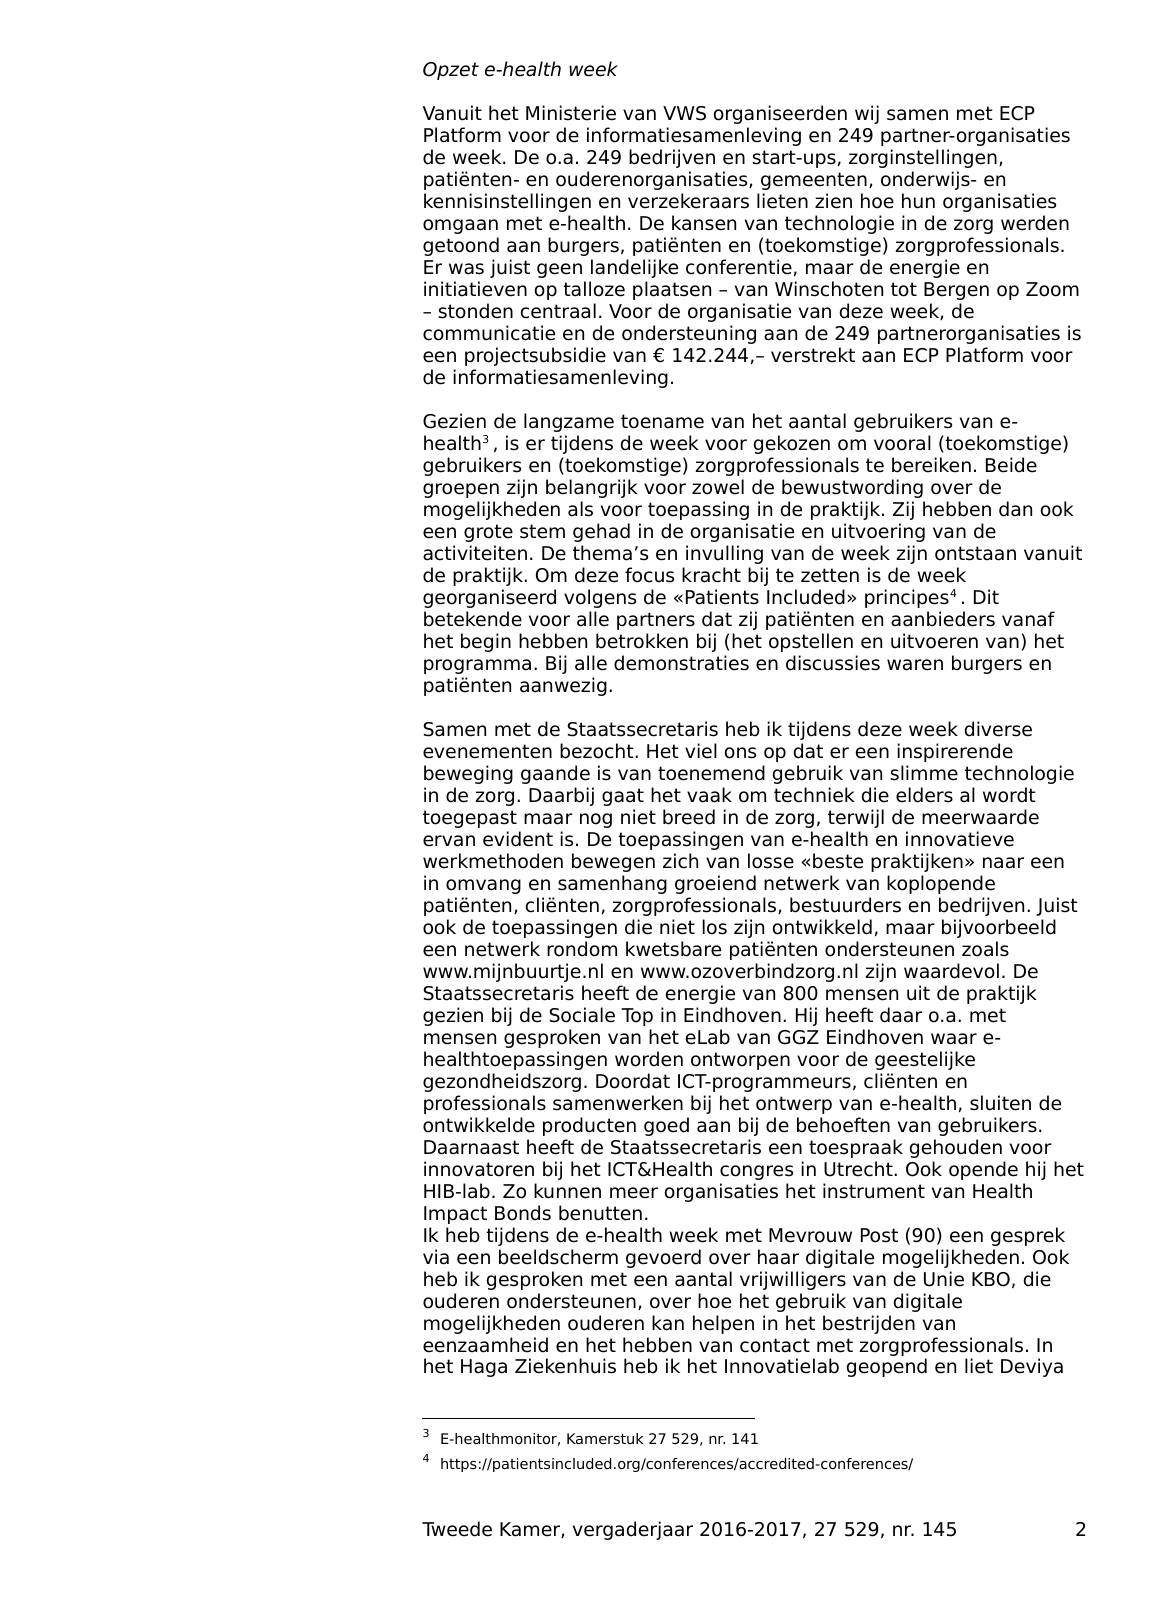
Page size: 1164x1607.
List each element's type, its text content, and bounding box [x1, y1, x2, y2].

subtitle Opzet e-health week [422, 59, 1087, 81]
text Ik heb tijdens de e-health week met Mevrouw Post (90) een gesprek via een beeldscherm gevoerd over haar digitale mogelijkheden. Ook heb ik gesproken met een aantal vrijwilligers van de Unie KBO, die ouderen ondersteunen, over hoe het gebruik van digitale mogelijkheden ouderen kan helpen in het bestrijden van eenzaamheid en het hebben van contact met zorgprofessionals. In het Haga Ziekenhuis heb ik het Innovatielab geopend en liet Deviya [422, 1224, 1087, 1378]
text https://patientsincluded.org/conferences/accredited-conferences/ [422, 1452, 1087, 1474]
text Samen met de Staatssecretaris heb ik tijdens deze week diverse evenementen bezocht. Het viel ons op dat er een inspirerende beweging gaande is van toenemend gebruik van slimme technologie in de zorg. Daarbij gaat het vaak om techniek die elders al wordt toegepast maar nog niet breed in de zorg, terwijl de meerwaarde ervan evident is. De toepassingen van e-health en innovatieve werkmethoden bewegen zich van losse «beste praktijken» naar een in omvang en samenhang groeiend netwerk van koplopende patiënten, cliënten, zorgprofessionals, bestuurders en bedrijven. Juist ook de toepassingen die niet los zijn ontwikkeld, maar bijvoorbeeld een netwerk rondom kwetsbare patiënten ondersteunen zoals www.mijnbuurtje.nl en www.ozoverbindzorg.nl zijn waardevol. De Staatssecretaris heeft de energie van 800 mensen uit de praktijk gezien bij de Sociale Top in Eindhoven. Hij heeft daar o.a. met mensen gesproken van het eLab van GGZ Eindhoven waar e-healthtoepassingen worden ontworpen voor de geestelijke gezondheidszorg. Doordat ICT-programmeurs, cliënten en professionals samenwerken bij het ontwerp van e-health, sluiten de ontwikkelde producten goed aan bij de behoeften van gebruikers. Daarnaast heeft de Staatssecretaris een toespraak gehouden voor innovatoren bij het ICT&Health congres in Utrecht. Ook opende hij het HIB-lab. Zo kunnen meer organisaties het instrument van Health Impact Bonds benutten. [422, 719, 1087, 1224]
text E-healthmonitor, Kamerstuk 27 529, nr. 141 [422, 1427, 1087, 1449]
text Gezien de langzame toename van het aantal gebruikers van e-health, is er tijdens de week voor gekozen om vooral (toekomstige) gebruikers en (toekomstige) zorgprofessionals te bereiken. Beide groepen zijn belangrijk voor zowel de bewustwording over de mogelijkheden als voor toepassing in de praktijk. Zij hebben dan ook een grote stem gehad in de organisatie en uitvoering van de activiteiten. De thema’s en invulling van de week zijn ontstaan vanuit de praktijk. Om deze focus kracht bij te zetten is de week georganiseerd volgens de «Patients Included» principes. Dit betekende voor alle partners dat zij patiënten en aanbieders vanaf het begin hebben betrokken bij (het opstellen en uitvoeren van) het programma. Bij alle demonstraties en discussies waren burgers en patiënten aanwezig. [422, 411, 1087, 697]
text Vanuit het Ministerie van VWS organiseerden wij samen met ECP Platform voor de informatiesamenleving en 249 partner-organisaties de week. De o.a. 249 bedrijven en start-ups, zorginstellingen, patiënten- en ouderenorganisaties, gemeenten, onderwijs- en kennisinstellingen en verzekeraars lieten zien hoe hun organisaties omgaan met e-health. De kansen van technologie in de zorg werden getoond aan burgers, patiënten en (toekomstige) zorgprofessionals. Er was juist geen landelijke conferentie, maar de energie en initiatieven op talloze plaatsen – van Winschoten tot Bergen op Zoom – stonden centraal. Voor de organisatie van deze week, de communicatie en de ondersteuning aan de 249 partnerorganisaties is een projectsubsidie van € 142.244,– verstrekt aan ECP Platform voor de informatiesamenleving. [422, 103, 1087, 389]
